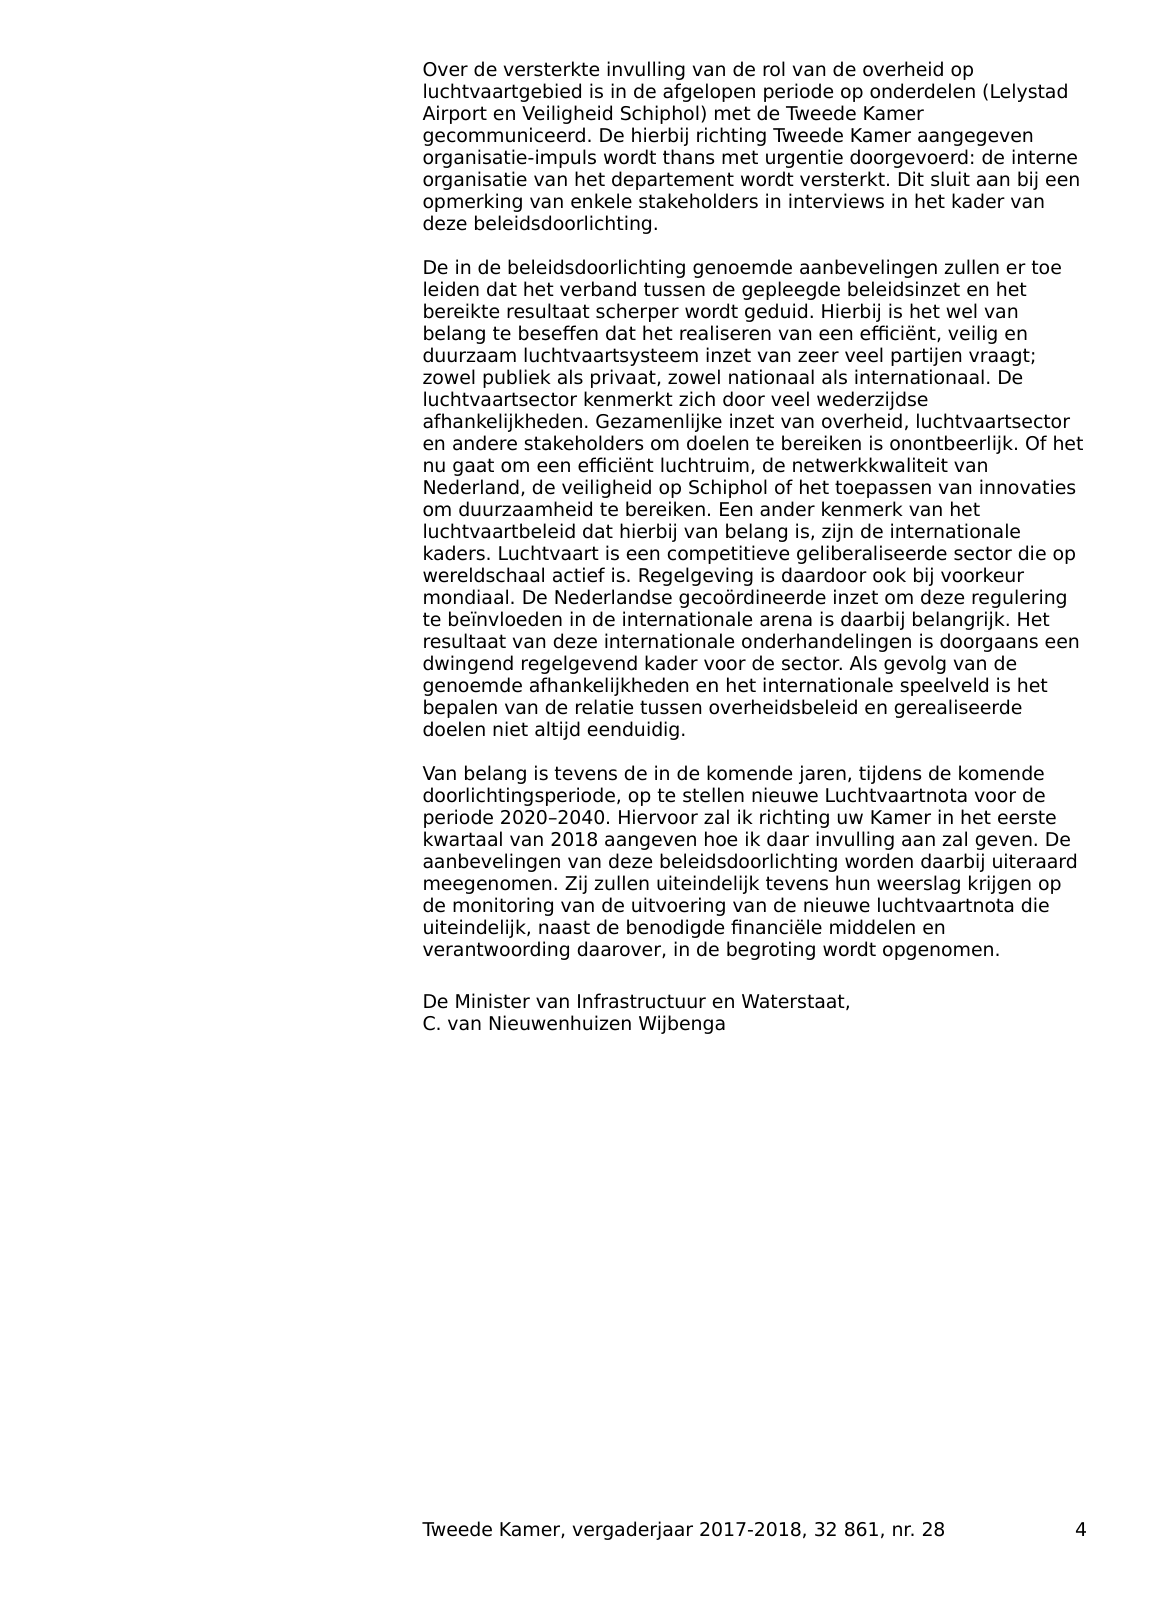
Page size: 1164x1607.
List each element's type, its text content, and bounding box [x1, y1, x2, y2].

text De in de beleidsdoorlichting genoemde aanbevelingen zullen er toe leiden dat het verband tussen de gepleegde beleidsinzet en het bereikte resultaat scherper wordt geduid. Hierbij is het wel van belang te beseffen dat het realiseren van een efficiënt, veilig en duurzaam luchtvaartsysteem inzet van zeer veel partijen vraagt; zowel publiek als privaat, zowel nationaal als internationaal. De luchtvaartsector kenmerkt zich door veel wederzijdse afhankelijkheden. Gezamenlijke inzet van overheid, luchtvaartsector en andere stakeholders om doelen te bereiken is onontbeerlijk. Of het nu gaat om een efficiënt luchtruim, de netwerkkwaliteit van Nederland, de veiligheid op Schiphol of het toepassen van innovaties om duurzaamheid te bereiken. Een ander kenmerk van het luchtvaartbeleid dat hierbij van belang is, zijn de internationale kaders. Luchtvaart is een competitieve geliberaliseerde sector die op wereldschaal actief is. Regelgeving is daardoor ook bij voorkeur mondiaal. De Nederlandse gecoördineerde inzet om deze regulering te beïnvloeden in de internationale arena is daarbij belangrijk. Het resultaat van deze internationale onderhandelingen is doorgaans een dwingend regelgevend kader voor de sector. Als gevolg van de genoemde afhankelijkheden en het internationale speelveld is het bepalen van de relatie tussen overheidsbeleid en gerealiseerde doelen niet altijd eenduidig. [422, 257, 1087, 741]
text Van belang is tevens de in de komende jaren, tijdens de komende doorlichtingsperiode, op te stellen nieuwe Luchtvaartnota voor de periode 2020–2040. Hiervoor zal ik richting uw Kamer in het eerste kwartaal van 2018 aangeven hoe ik daar invulling aan zal geven. De aanbevelingen van deze beleidsdoorlichting worden daarbij uiteraard meegenomen. Zij zullen uiteindelijk tevens hun weerslag krijgen op de monitoring van de uitvoering van de nieuwe luchtvaartnota die uiteindelijk, naast de benodigde financiële middelen en verantwoording daarover, in de begroting wordt opgenomen. [422, 763, 1087, 961]
text Over de versterkte invulling van de rol van de overheid op luchtvaartgebied is in de afgelopen periode op onderdelen (Lelystad Airport en Veiligheid Schiphol) met de Tweede Kamer gecommuniceerd. De hierbij richting Tweede Kamer aangegeven organisatie-impuls wordt thans met urgentie doorgevoerd: de interne organisatie van het departement wordt versterkt. Dit sluit aan bij een opmerking van enkele stakeholders in interviews in het kader van deze beleidsdoorlichting. [422, 59, 1087, 235]
text De Minister van Infrastructuur en Waterstaat, C. van Nieuwenhuizen Wijbenga [422, 991, 1087, 1034]
